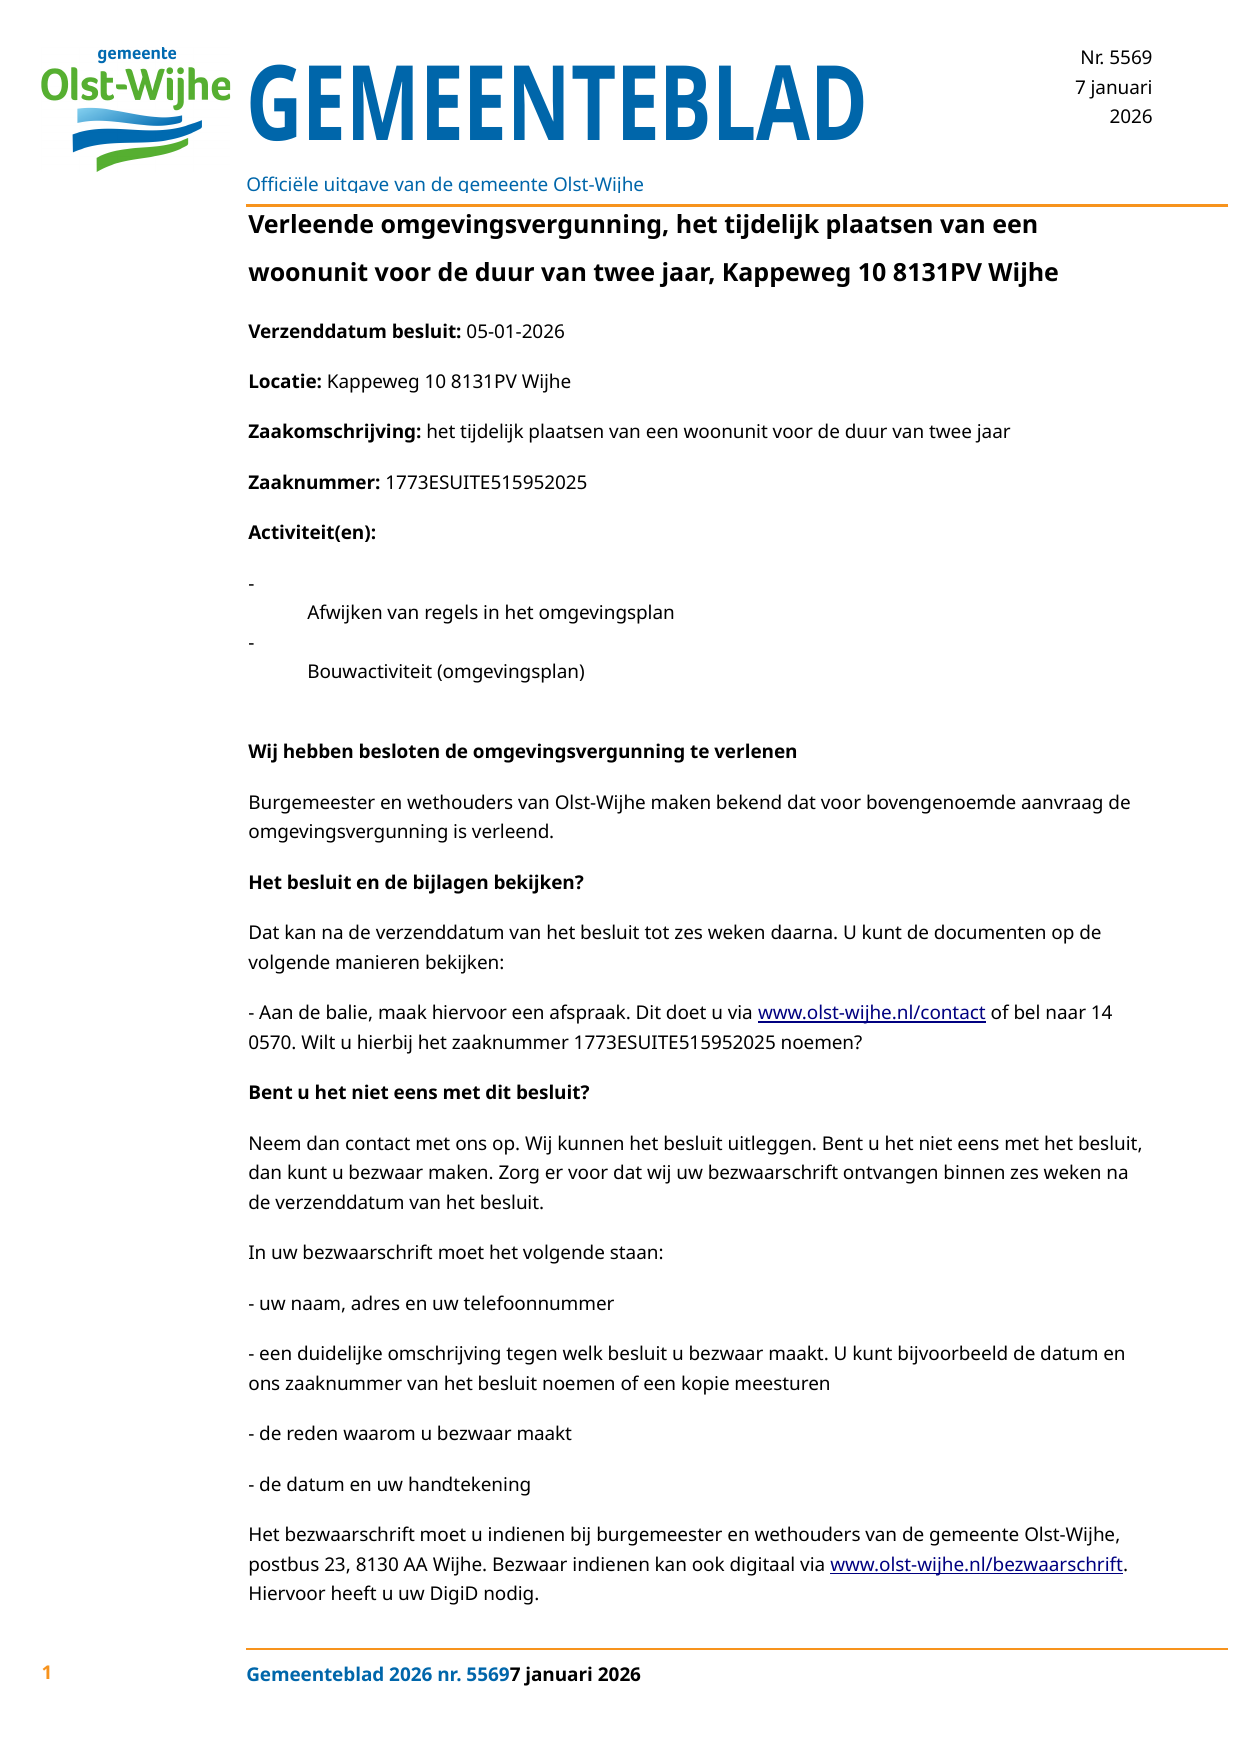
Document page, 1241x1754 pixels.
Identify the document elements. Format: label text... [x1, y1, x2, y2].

text - uw naam, adres en uw telefoonnummer [248, 1290, 1152, 1316]
list Afwijken van regels in het omgevingsplan [248, 599, 1152, 625]
text Wij hebben besloten de omgevingsvergunning te verlenen [248, 739, 1152, 764]
text - de datum en uw handtekening [248, 1471, 1152, 1497]
text - de reden waarom u bezwaar maakt [248, 1420, 1152, 1446]
text Activiteit(en): [248, 519, 1152, 545]
text - een duidelijke omschrijving tegen welk besluit u bezwaar maakt. U kunt bijvoorbeeld de datum en ons zaaknummer van het besluit noemen of een kopie meesturen [248, 1340, 1152, 1396]
text Het besluit en de bijlagen bekijken? [248, 869, 1152, 895]
text Neem dan contact met ons op. Wij kunnen het besluit uitleggen. Bent u het niet eens met het besluit, dan kunt u bezwaar maken. Zorg er voor dat wij uw bezwaarschrift ontvangen binnen zes weken na de verzenddatum van het besluit. [248, 1130, 1152, 1215]
text Verleende omgevingsvergunning, het tijdelijk plaatsen van een woonunit voor de duur van twee jaar, Kappeweg 10 8131PV Wijhe [248, 207, 1152, 288]
text Locatie: Kappeweg 10 8131PV Wijhe [248, 368, 1152, 394]
text In uw bezwaarschrift moet het volgende staan: [248, 1239, 1152, 1265]
text Het bezwaarschrift moet u indienen bij burgemeester en wethouders van de gemeente Olst-Wijhe, postbus 23, 8130 AA Wijhe. Bezwaar indienen kan ook digitaal via www.olst-wijhe.nl/bezwaarschrift. Hiervoor heeft u uw DigiD nodig. [248, 1521, 1152, 1606]
text Dat kan na de verzenddatum van het besluit tot zes weken daarna. U kunt de documenten op de volgende manieren bekijken: [248, 919, 1152, 975]
text Zaaknummer: 1773ESUITE515952025 [248, 469, 1152, 495]
text Verzenddatum besluit: 05-01-2026 [248, 318, 1152, 344]
text Zaakomschrijving: het tijdelijk plaatsen van een woonunit voor de duur van twee jaar [248, 419, 1152, 444]
text - Aan de balie, maak hiervoor een afspraak. Dit doet u via www.olst-wijhe.nl/contact of bel naar 14 0570. Wilt u hierbij het zaaknummer 1773ESUITE515952025 noemen? [248, 999, 1152, 1055]
list Bouwactiviteit (omgevingsplan) [248, 659, 1152, 684]
picture [41, 47, 231, 172]
text Bent u het niet eens met dit besluit? [248, 1079, 1152, 1105]
text Burgemeester en wethouders van Olst-Wijhe maken bekend dat voor bovengenoemde aanvraag de omgevingsvergunning is verleend. [248, 789, 1152, 844]
